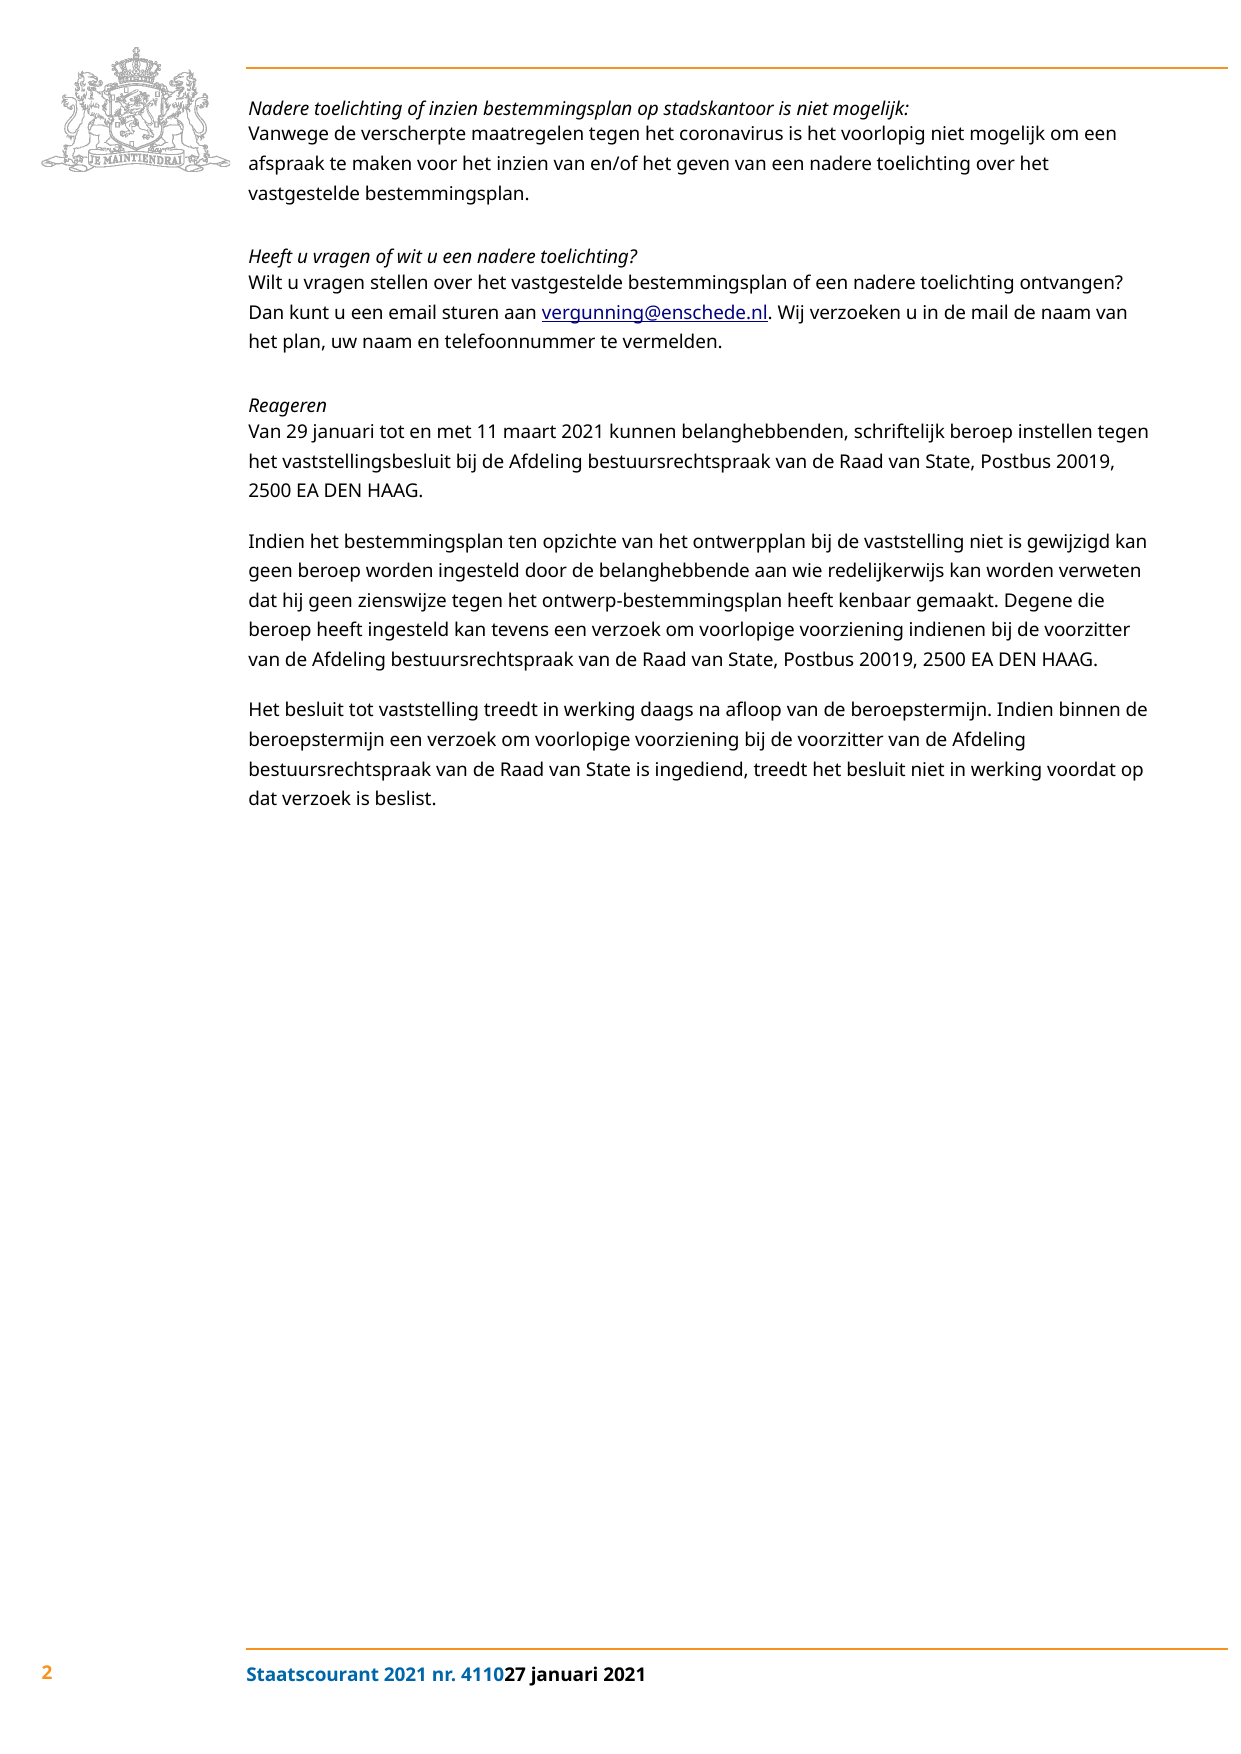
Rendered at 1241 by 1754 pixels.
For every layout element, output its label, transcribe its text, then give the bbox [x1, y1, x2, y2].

picture [41, 47, 231, 172]
text Wilt u vragen stellen over het vastgestelde bestemmingsplan of een nadere toelichting ontvangen? Dan kunt u een email sturen aan vergunning@enschede.nl. Wij verzoeken u in de mail de naam van het plan, uw naam en telefoonnummer te vermelden. [248, 269, 1152, 354]
text Nadere toelichting of inzien bestemmingsplan op stadskantoor is niet mogelijk: [248, 95, 1152, 121]
text Reageren [248, 392, 1152, 418]
text Het besluit tot vaststelling treedt in werking daags na afloop van de beroepstermijn. Indien binnen de beroepstermijn een verzoek om voorlopige voorziening bij de voorzitter van de Afdeling bestuursrechtspraak van de Raad van State is ingediend, treedt het besluit niet in werking voordat op dat verzoek is beslist. [248, 697, 1152, 811]
text Indien het bestemmingsplan ten opzichte van het ontwerpplan bij de vaststelling niet is gewijzigd kan geen beroep worden ingesteld door de belanghebbende aan wie redelijkerwijs kan worden verweten dat hij geen zienswijze tegen het ontwerp-bestemmingsplan heeft kenbaar gemaakt. Degene die beroep heeft ingesteld kan tevens een verzoek om voorlopige voorziening indienen bij de voorzitter van de Afdeling bestuursrechtspraak van de Raad van State, Postbus 20019, 2500 EA DEN HAAG. [248, 528, 1152, 672]
text Heeft u vragen of wit u een nadere toelichting? [248, 244, 1152, 269]
text Vanwege de verscherpte maatregelen tegen het coronavirus is het voorlopig niet mogelijk om een afspraak te maken voor het inzien van en/of het geven van een nadere toelichting over het vastgestelde bestemmingsplan. [248, 121, 1152, 205]
text Van 29 januari tot en met 11 maart 2021 kunnen belanghebbenden, schriftelijk beroep instellen tegen het vaststellingsbesluit bij de Afdeling bestuursrechtspraak van de Raad van State, Postbus 20019, 2500 EA DEN HAAG. [248, 418, 1152, 503]
